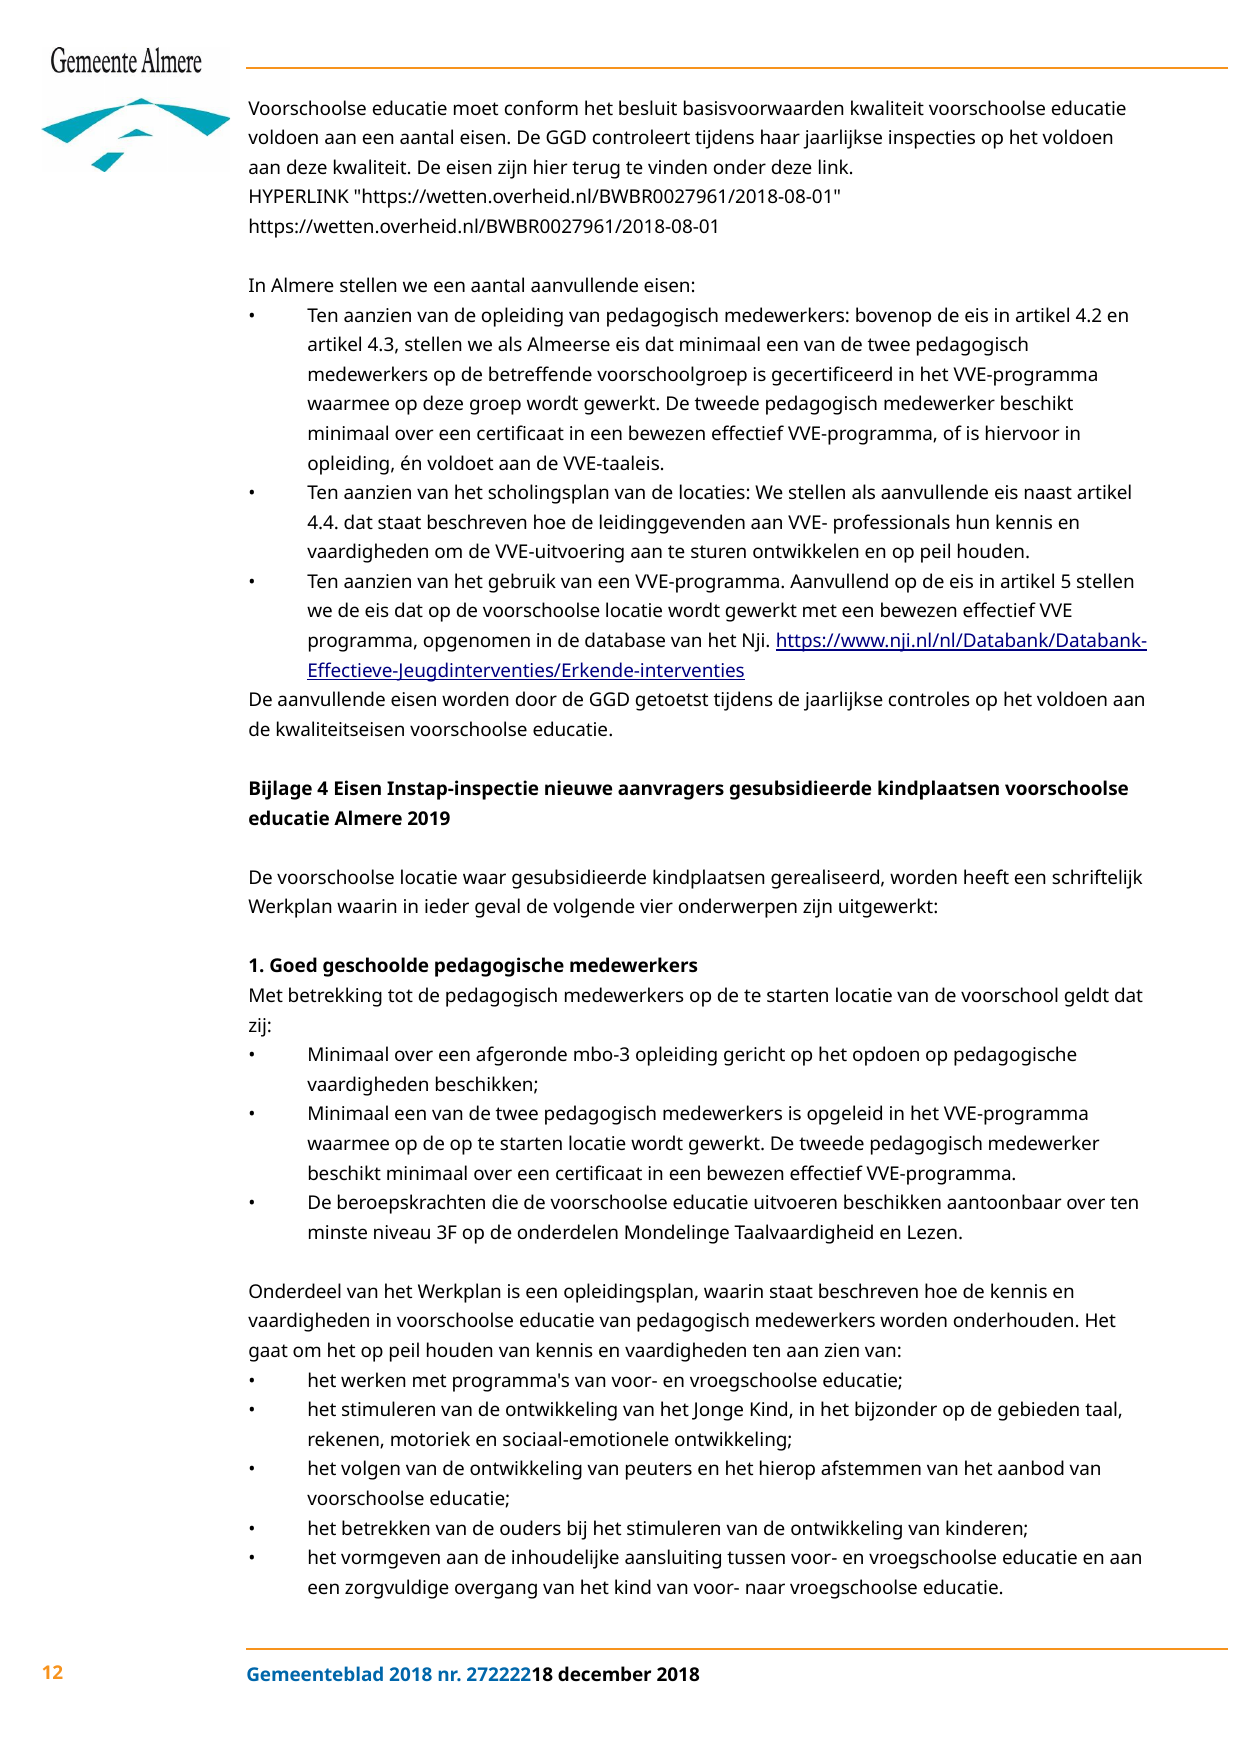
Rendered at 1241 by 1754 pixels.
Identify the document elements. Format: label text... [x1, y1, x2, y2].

list het betrekken van de ouders bij het stimuleren van de ontwikkeling van kinderen; [248, 1515, 1152, 1541]
list Ten aanzien van de opleiding van pedagogisch medewerkers: bovenop de eis in artikel 4.2 en artikel 4.3, stellen we als Almeerse eis dat minimaal een van de twee pedagogisch medewerkers op de betreffende voorschoolgroep is gecertificeerd in het VVE-programma waarmee op deze groep wordt gewerkt. De tweede pedagogisch medewerker beschikt minimaal over een certificaat in een bewezen effectief VVE-programma, of is hiervoor in opleiding, én voldoet aan de VVE-taaleis. [248, 302, 1152, 476]
text 1. Goed geschoolde pedagogische medewerkers [248, 953, 1152, 978]
picture [41, 47, 231, 172]
list Minimaal over een afgeronde mbo-3 opleiding gericht op het opdoen op pedagogische vaardigheden beschikken; [248, 1041, 1152, 1097]
text HYPERLINK "https://wetten.overheid.nl/BWBR0027961/2018-08-01" https://wetten.overheid.nl/BWBR0027961/2018-08-01 [248, 183, 1152, 239]
text De aanvullende eisen worden door de GGD getoetst tijdens de jaarlijkse controles op het voldoen aan de kwaliteitseisen voorschoolse educatie. [248, 686, 1152, 742]
text Onderdeel van het Werkplan is een opleidingsplan, waarin staat beschreven hoe de kennis en vaardigheden in voorschoolse educatie van pedagogisch medewerkers worden onderhouden. Het gaat om het op peil houden van kennis en vaardigheden ten aan zien van: [248, 1278, 1152, 1363]
list Ten aanzien van het scholingsplan van de locaties: We stellen als aanvullende eis naast artikel 4.4. dat staat beschreven hoe de leidinggevenden aan VVE- professionals hun kennis en vaardigheden om de VVE-uitvoering aan te sturen ontwikkelen en op peil houden. [248, 479, 1152, 564]
text De voorschoolse locatie waar gesubsidieerde kindplaatsen gerealiseerd, worden heeft een schriftelijk Werkplan waarin in ieder geval de volgende vier onderwerpen zijn uitgewerkt: [248, 864, 1152, 919]
text Met betrekking tot de pedagogisch medewerkers op de te starten locatie van de voorschool geldt dat zij: [248, 982, 1152, 1038]
list Ten aanzien van het gebruik van een VVE-programma. Aanvullend op de eis in artikel 5 stellen we de eis dat op de voorschoolse locatie wordt gewerkt met een bewezen effectief VVE programma, opgenomen in de database van het Nji. https://www.nji.nl/nl/Databank/Databank-Effectieve-Jeugdinterventies/Erkende-interventies [248, 568, 1152, 683]
text Voorschoolse educatie moet conform het besluit basisvoorwaarden kwaliteit voorschoolse educatie voldoen aan een aantal eisen. De GGD controleert tijdens haar jaarlijkse inspecties op het voldoen aan deze kwaliteit. De eisen zijn hier terug te vinden onder deze link. [248, 95, 1152, 180]
list het werken met programma's van voor- en vroegschoolse educatie; [248, 1367, 1152, 1393]
list het stimuleren van de ontwikkeling van het Jonge Kind, in het bijzonder op de gebieden taal, rekenen, motoriek en sociaal-emotionele ontwikkeling; [248, 1396, 1152, 1452]
list De beroepskrachten die de voorschoolse educatie uitvoeren beschikken aantoonbaar over ten minste niveau 3F op de onderdelen Mondelinge Taalvaardigheid en Lezen. [248, 1189, 1152, 1245]
list Minimaal een van de twee pedagogisch medewerkers is opgeleid in het VVE-programma waarmee op de op te starten locatie wordt gewerkt. De tweede pedagogisch medewerker beschikt minimaal over een certificaat in een bewezen effectief VVE-programma. [248, 1101, 1152, 1186]
text In Almere stellen we een aantal aanvullende eisen: [248, 272, 1152, 298]
list het volgen van de ontwikkeling van peuters en het hierop afstemmen van het aanbod van voorschoolse educatie; [248, 1456, 1152, 1511]
text Bijlage 4 Eisen Instap-inspectie nieuwe aanvragers gesubsidieerde kindplaatsen voorschoolse educatie Almere 2019 [248, 775, 1152, 831]
list het vormgeven aan de inhoudelijke aansluiting tussen voor- en vroegschoolse educatie en aan een zorgvuldige overgang van het kind van voor- naar vroegschoolse educatie. [248, 1544, 1152, 1600]
